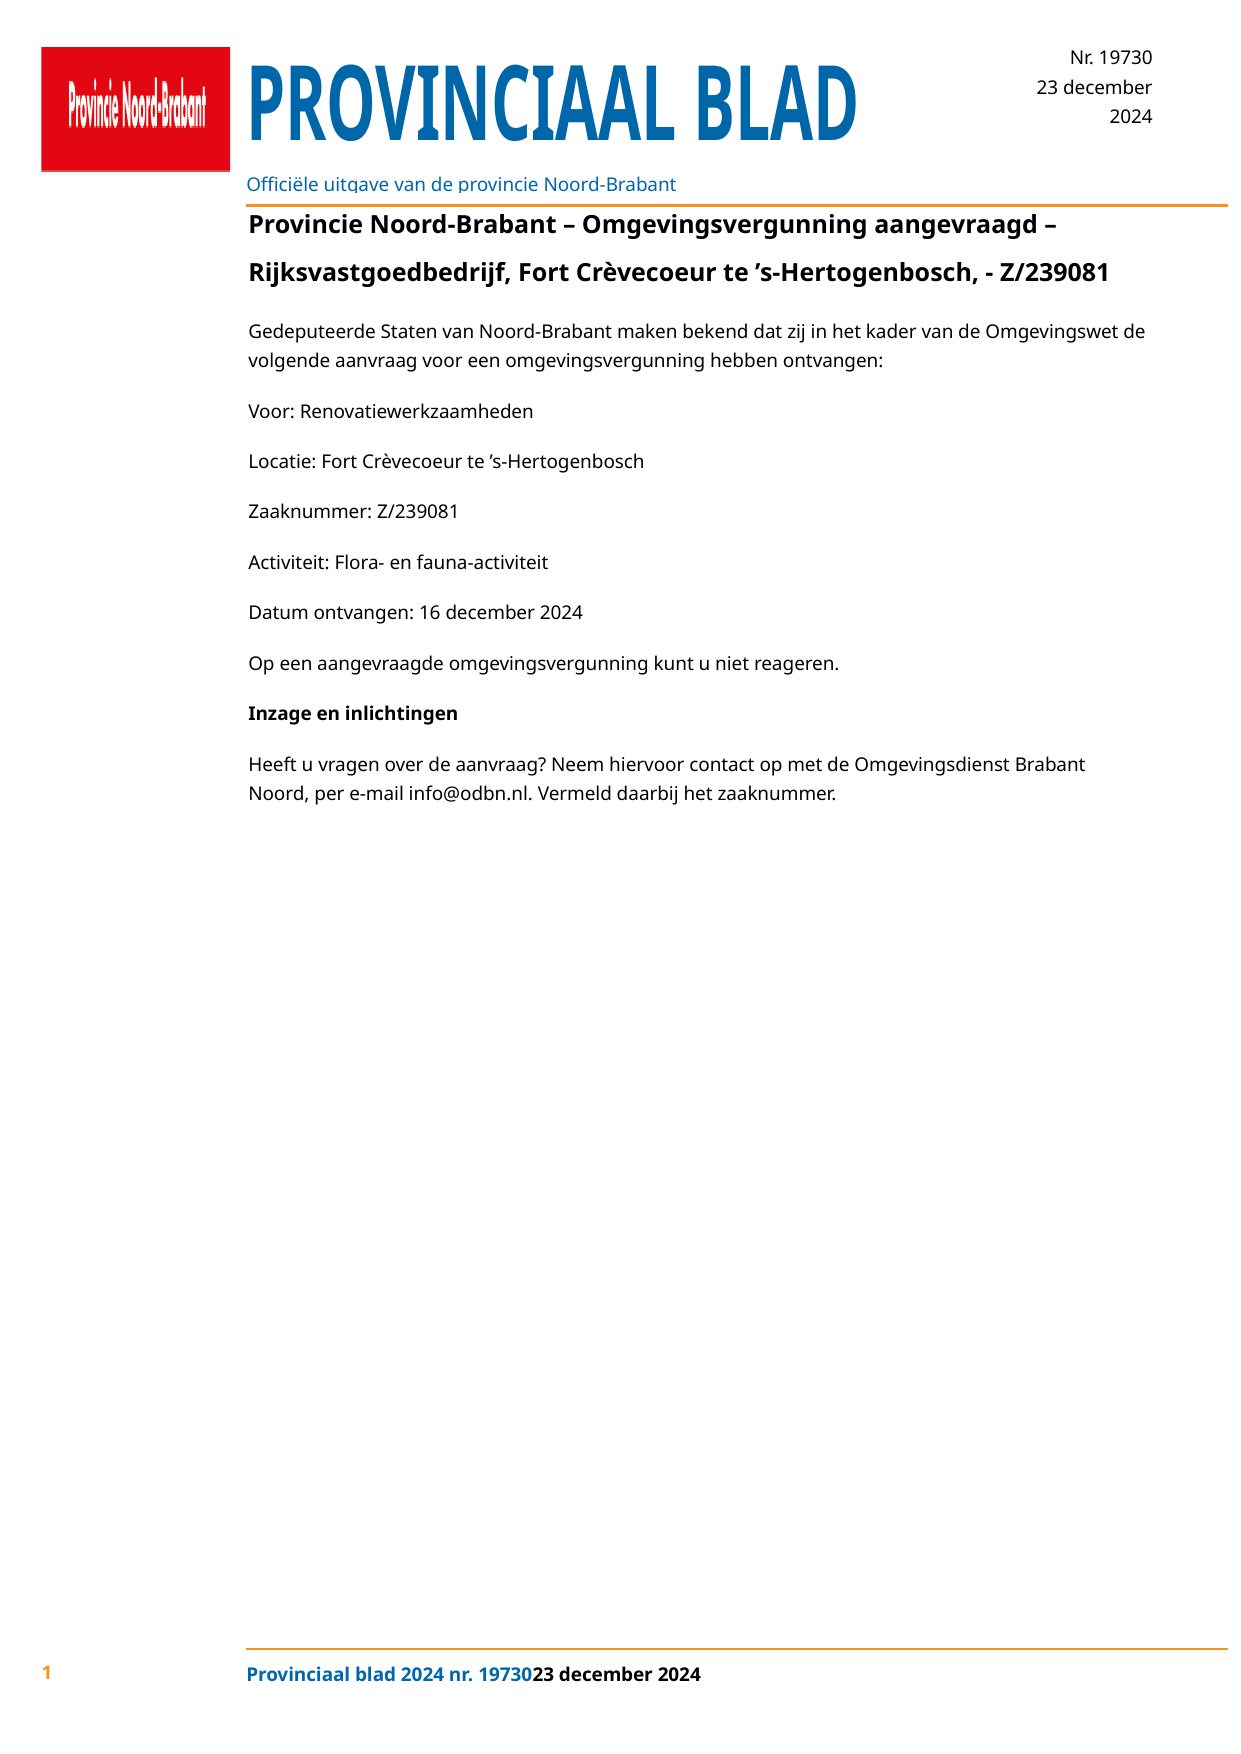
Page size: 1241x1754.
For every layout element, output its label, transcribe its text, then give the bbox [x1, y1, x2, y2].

text Provincie Noord-Brabant – Omgevingsvergunning aangevraagd – Rijksvastgoedbedrijf, Fort Crèvecoeur te ’s-Hertogenbosch, - Z/239081 [248, 207, 1152, 288]
picture [41, 47, 231, 172]
text Datum ontvangen: 16 december 2024 [248, 599, 1152, 625]
text Voor: Renovatiewerkzaamheden [248, 398, 1152, 424]
text Activiteit: Flora- en fauna-activiteit [248, 549, 1152, 575]
text Gedeputeerde Staten van Noord-Brabant maken bekend dat zij in het kader van de Omgevingswet de volgende aanvraag voor een omgevingsvergunning hebben ontvangen: [248, 318, 1152, 373]
text Op een aangevraagde omgevingsvergunning kunt u niet reageren. [248, 650, 1152, 676]
text Zaaknummer: Z/239081 [248, 499, 1152, 524]
text Heeft u vragen over de aanvraag? Neem hiervoor contact op met de Omgevingsdienst Brabant Noord, per e-mail info@odbn.nl. Vermeld daarbij het zaaknummer. [248, 751, 1152, 806]
text Locatie: Fort Crèvecoeur te ’s-Hertogenbosch [248, 448, 1152, 474]
text Inzage en inlichtingen [248, 700, 1152, 726]
